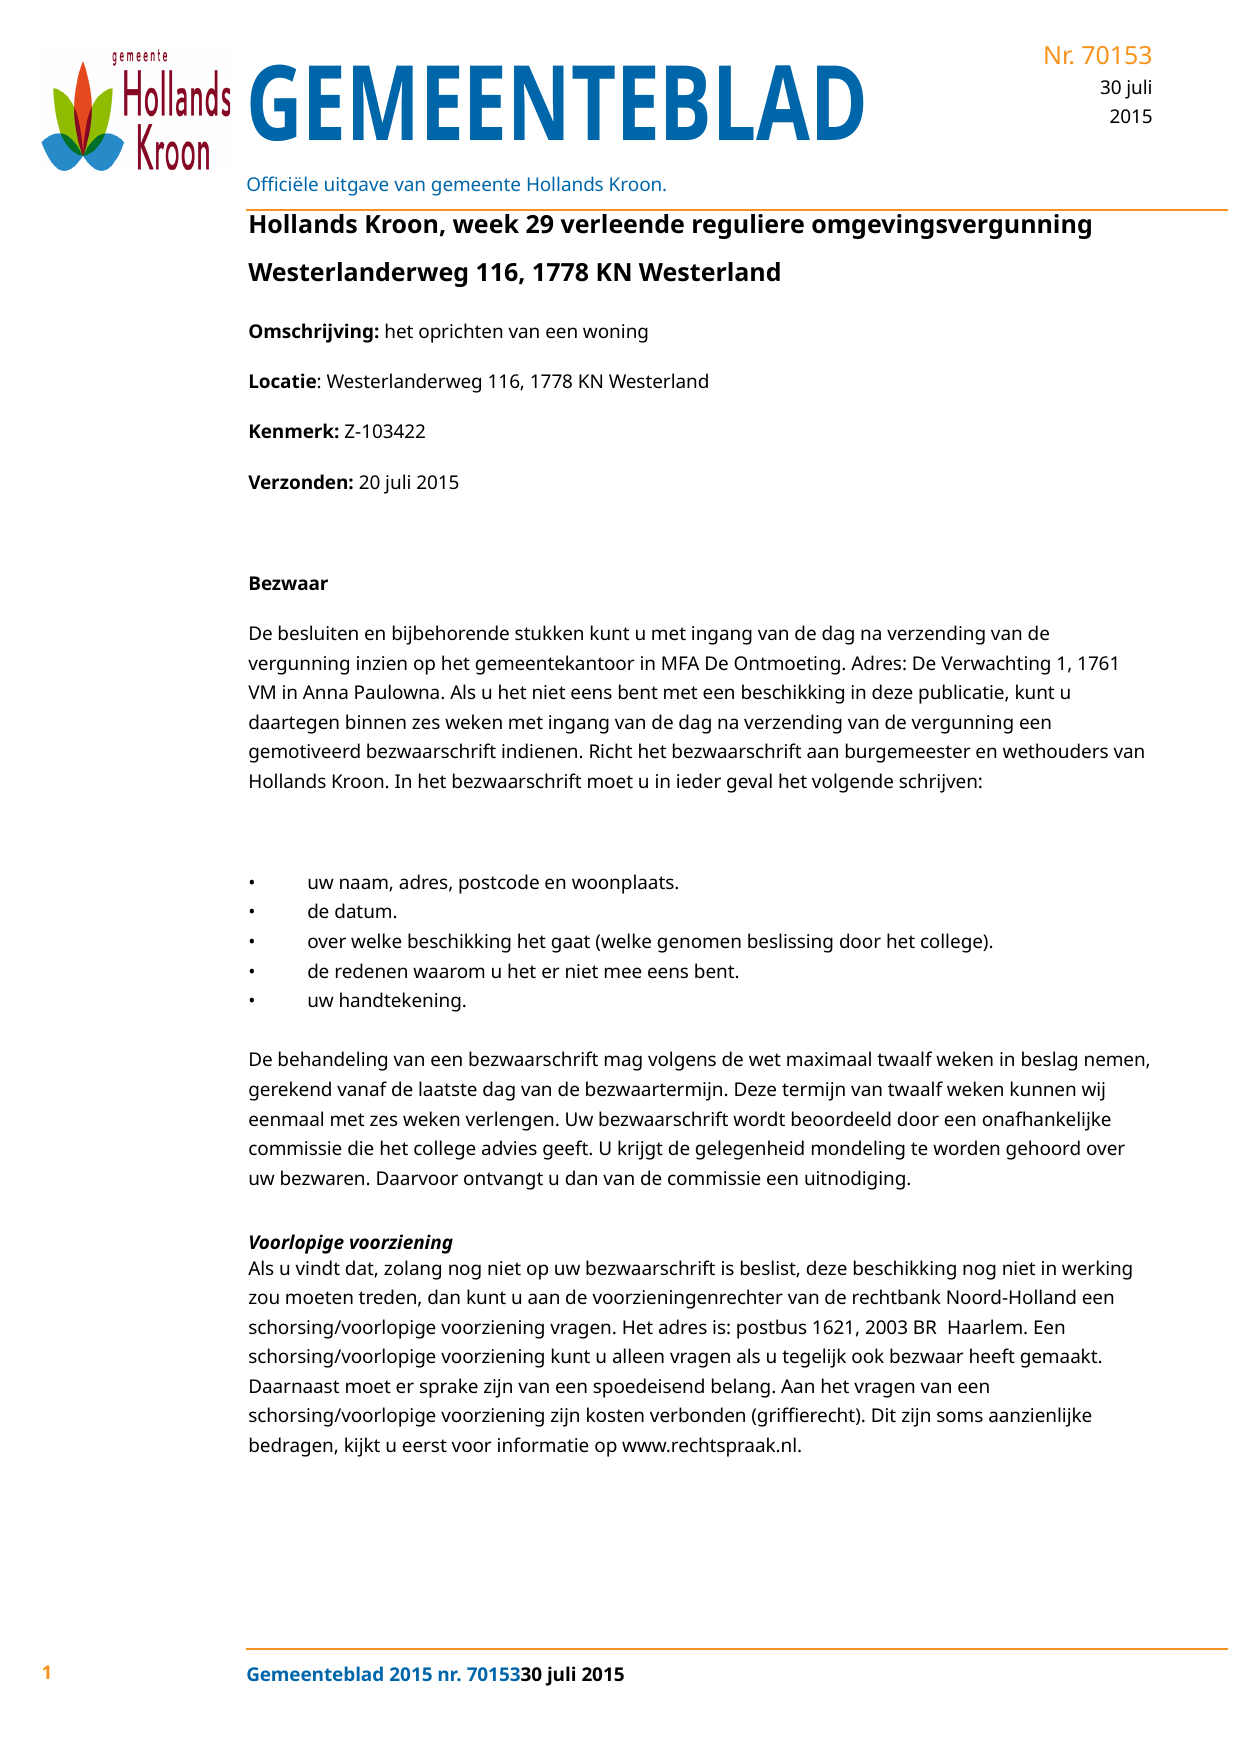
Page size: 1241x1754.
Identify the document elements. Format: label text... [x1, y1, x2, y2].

text Hollands Kroon, week 29 verleende reguliere omgevingsvergunning Westerlanderweg 116, 1778 KN Westerland [248, 211, 1152, 288]
text Bezwaar [248, 570, 1152, 596]
list over welke beschikking het gaat (welke genomen beslissing door het college). [248, 928, 1152, 954]
text Als u vindt dat, zolang nog niet op uw bezwaarschrift is beslist, deze beschikking nog niet in werking zou moeten treden, dan kunt u aan de voorzieningenrechter van de rechtbank Noord-Holland een schorsing/voorlopige voorziening vragen. Het adres is: postbus 1621, 2003 BR Haarlem. Een schorsing/voorlopige voorziening kunt u alleen vragen als u tegelijk ook bezwaar heeft gemaakt. Daarnaast moet er sprake zijn van een spoedeisend belang. Aan het vragen van een schorsing/voorlopige voorziening zijn kosten verbonden (griffierecht). Dit zijn soms aanzienlijke bedragen, kijkt u eerst voor informatie op www.rechtspraak.nl. [248, 1255, 1152, 1458]
text Locatie: Westerlanderweg 116, 1778 KN Westerland [248, 368, 1152, 394]
text Kenmerk: Z-103422 [248, 419, 1152, 444]
list uw handtekening. [248, 987, 1152, 1013]
list de redenen waarom u het er niet mee eens bent. [248, 958, 1152, 984]
text Voorlopige voorziening [248, 1229, 1152, 1255]
text Verzonden: 20 juli 2015 [248, 469, 1152, 495]
list de datum. [248, 899, 1152, 924]
text De besluiten en bijbehorende stukken kunt u met ingang van de dag na verzending van de vergunning inzien op het gemeentekantoor in MFA De Ontmoeting. Adres: De Verwachting 1, 1761 VM in Anna Paulowna. Als u het niet eens bent met een beschikking in deze publicatie, kunt u daartegen binnen zes weken met ingang van de dag na verzending van de vergunning een gemotiveerd bezwaarschrift indienen. Richt het bezwaarschrift aan burgemeester en wethouders van Hollands Kroon. In het bezwaarschrift moet u in ieder geval het volgende schrijven: [248, 620, 1152, 794]
text Omschrijving: het oprichten van een woning [248, 318, 1152, 344]
picture [41, 47, 231, 172]
list uw naam, adres, postcode en woonplaats. [248, 869, 1152, 895]
text De behandeling van een bezwaarschrift mag volgens de wet maximaal twaalf weken in beslag nemen, gerekend vanaf de laatste dag van de bezwaartermijn. Deze termijn van twaalf weken kunnen wij eenmaal met zes weken verlengen. Uw bezwaarschrift wordt beoordeeld door een onafhankelijke commissie die het college advies geeft. U krijgt de gelegenheid mondeling te worden gehoord over uw bezwaren. Daarvoor ontvangt u dan van de commissie een uitnodiging. [248, 1047, 1152, 1191]
